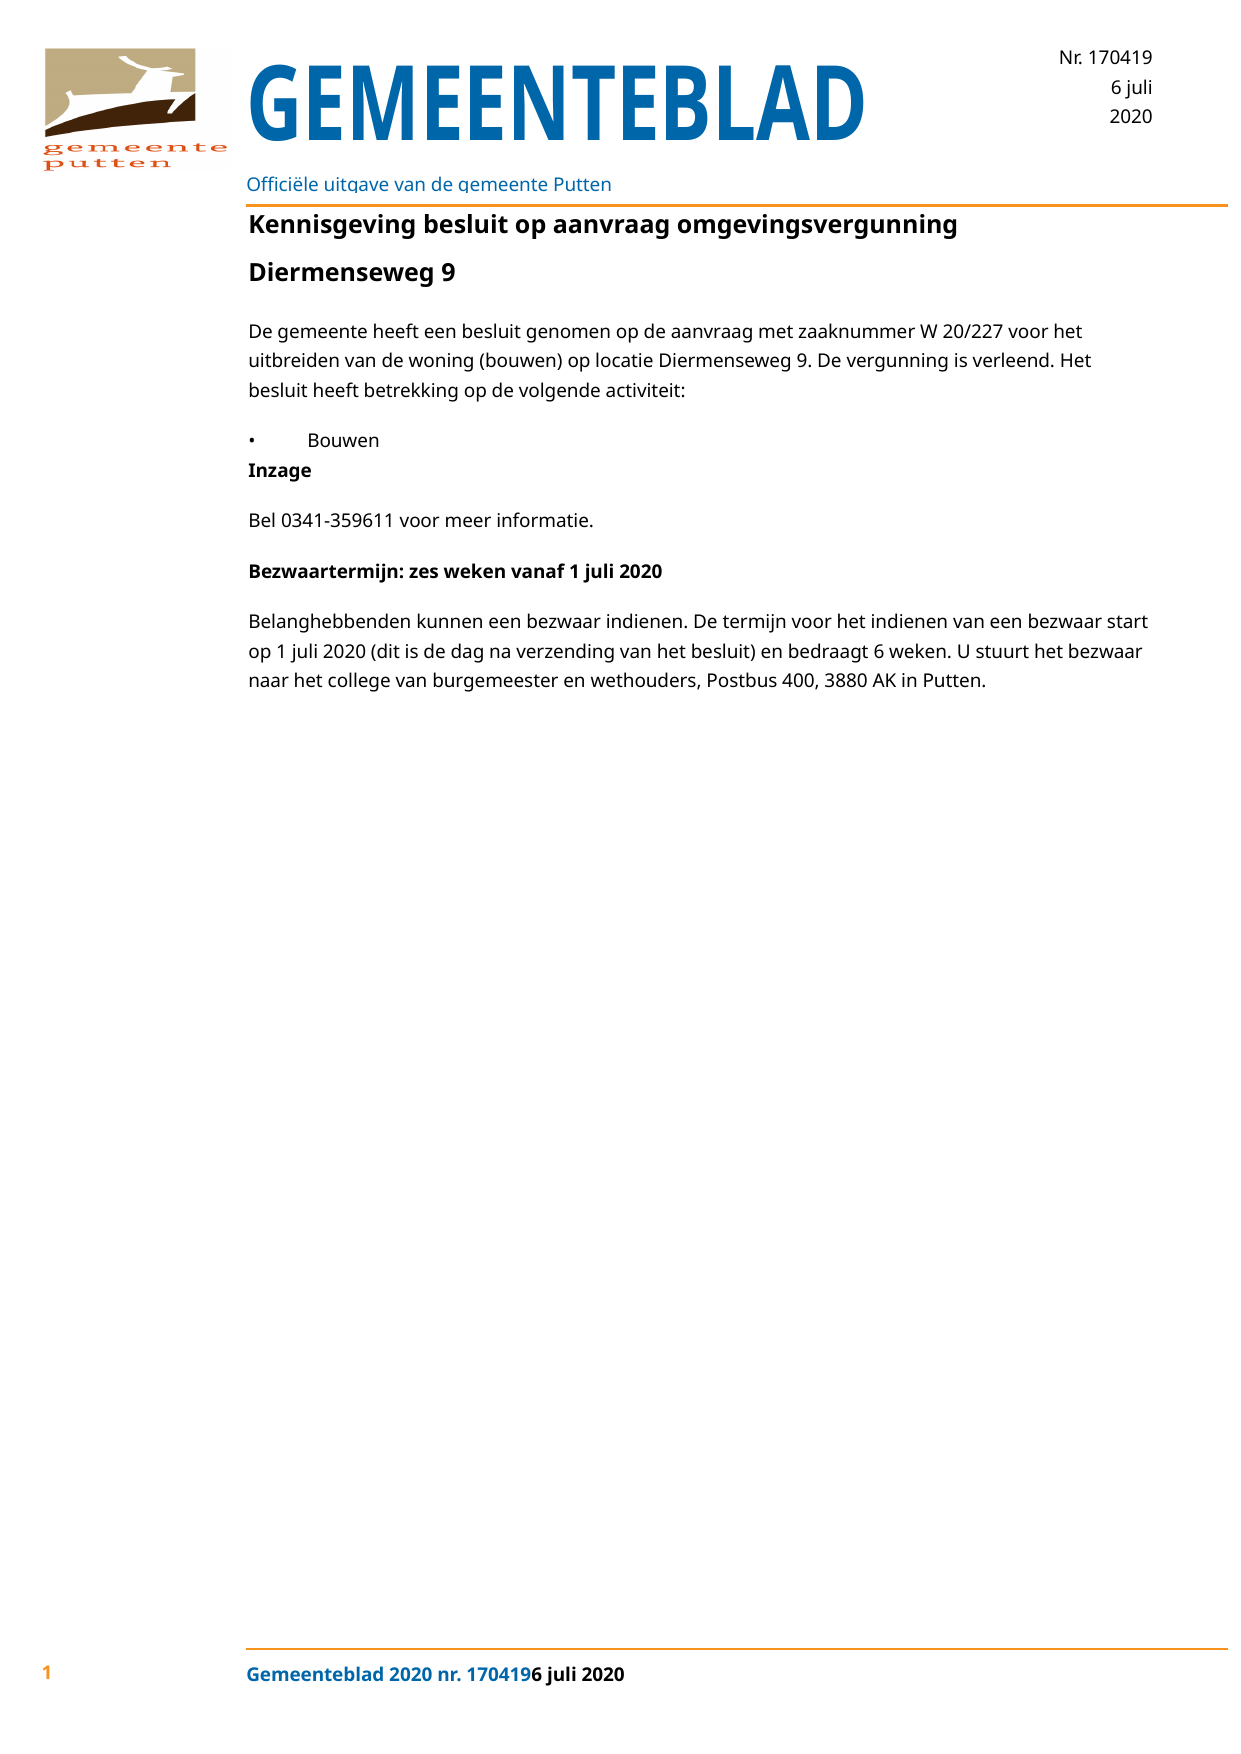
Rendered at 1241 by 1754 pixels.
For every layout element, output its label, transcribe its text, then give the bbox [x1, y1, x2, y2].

text Bezwaartermijn: zes weken vanaf 1 juli 2020 [248, 558, 1152, 584]
text Belanghebbenden kunnen een bezwaar indienen. De termijn voor het indienen van een bezwaar start op 1 juli 2020 (dit is de dag na verzending van het besluit) en bedraagt 6 weken. U stuurt het bezwaar naar het college van burgemeester en wethouders, Postbus 400, 3880 AK in Putten. [248, 608, 1152, 693]
list Bouwen [248, 427, 1152, 453]
text Bel 0341-359611 voor meer informatie. [248, 507, 1152, 533]
text Inzage [248, 457, 1152, 483]
text De gemeente heeft een besluit genomen op de aanvraag met zaaknummer W 20/227 voor het uitbreiden van de woning (bouwen) op locatie Diermenseweg 9. De vergunning is verleend. Het besluit heeft betrekking op de volgende activiteit: [248, 318, 1152, 403]
text Kennisgeving besluit op aanvraag omgevingsvergunning Diermenseweg 9 [248, 207, 1152, 288]
picture [41, 47, 231, 172]
